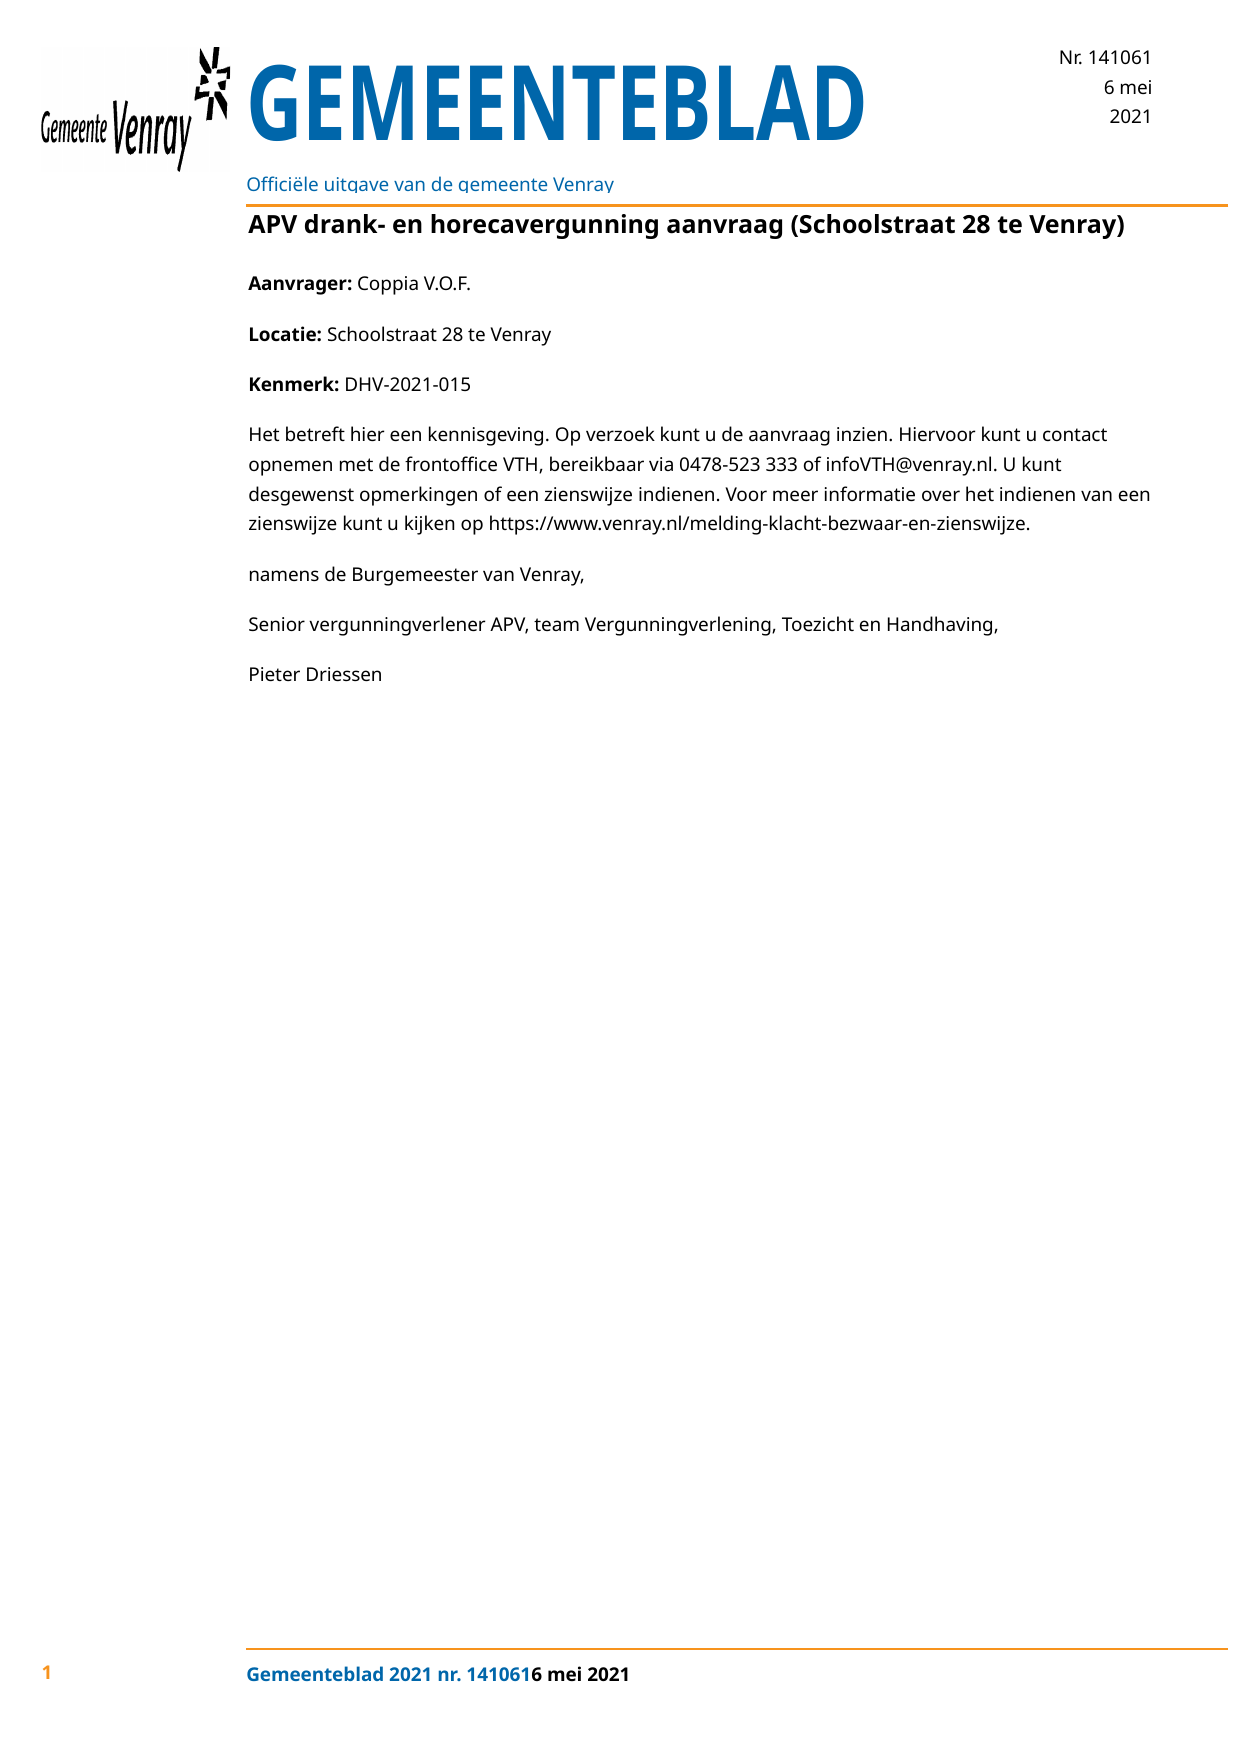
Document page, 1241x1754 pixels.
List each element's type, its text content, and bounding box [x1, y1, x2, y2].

text Pieter Driessen [248, 662, 1152, 687]
text APV drank- en horecavergunning aanvraag (Schoolstraat 28 te Venray) [248, 207, 1152, 241]
text Het betreft hier een kennisgeving. Op verzoek kunt u de aanvraag inzien. Hiervoor kunt u contact opnemen met de frontoffice VTH, bereikbaar via 0478-523 333 of infoVTH@venray.nl. U kunt desgewenst opmerkingen of een zienswijze indienen. Voor meer informatie over het indienen van een zienswijze kunt u kijken op https://www.venray.nl/melding-klacht-bezwaar-en-zienswijze. [248, 422, 1152, 536]
text Senior vergunningverlener APV, team Vergunningverlening, Toezicht en Handhaving, [248, 611, 1152, 637]
text Aanvrager: Coppia V.O.F. [248, 270, 1152, 296]
text namens de Burgemeester van Venray, [248, 561, 1152, 586]
text Kenmerk: DHV-2021-015 [248, 371, 1152, 397]
text Locatie: Schoolstraat 28 te Venray [248, 321, 1152, 346]
picture [41, 47, 231, 172]
